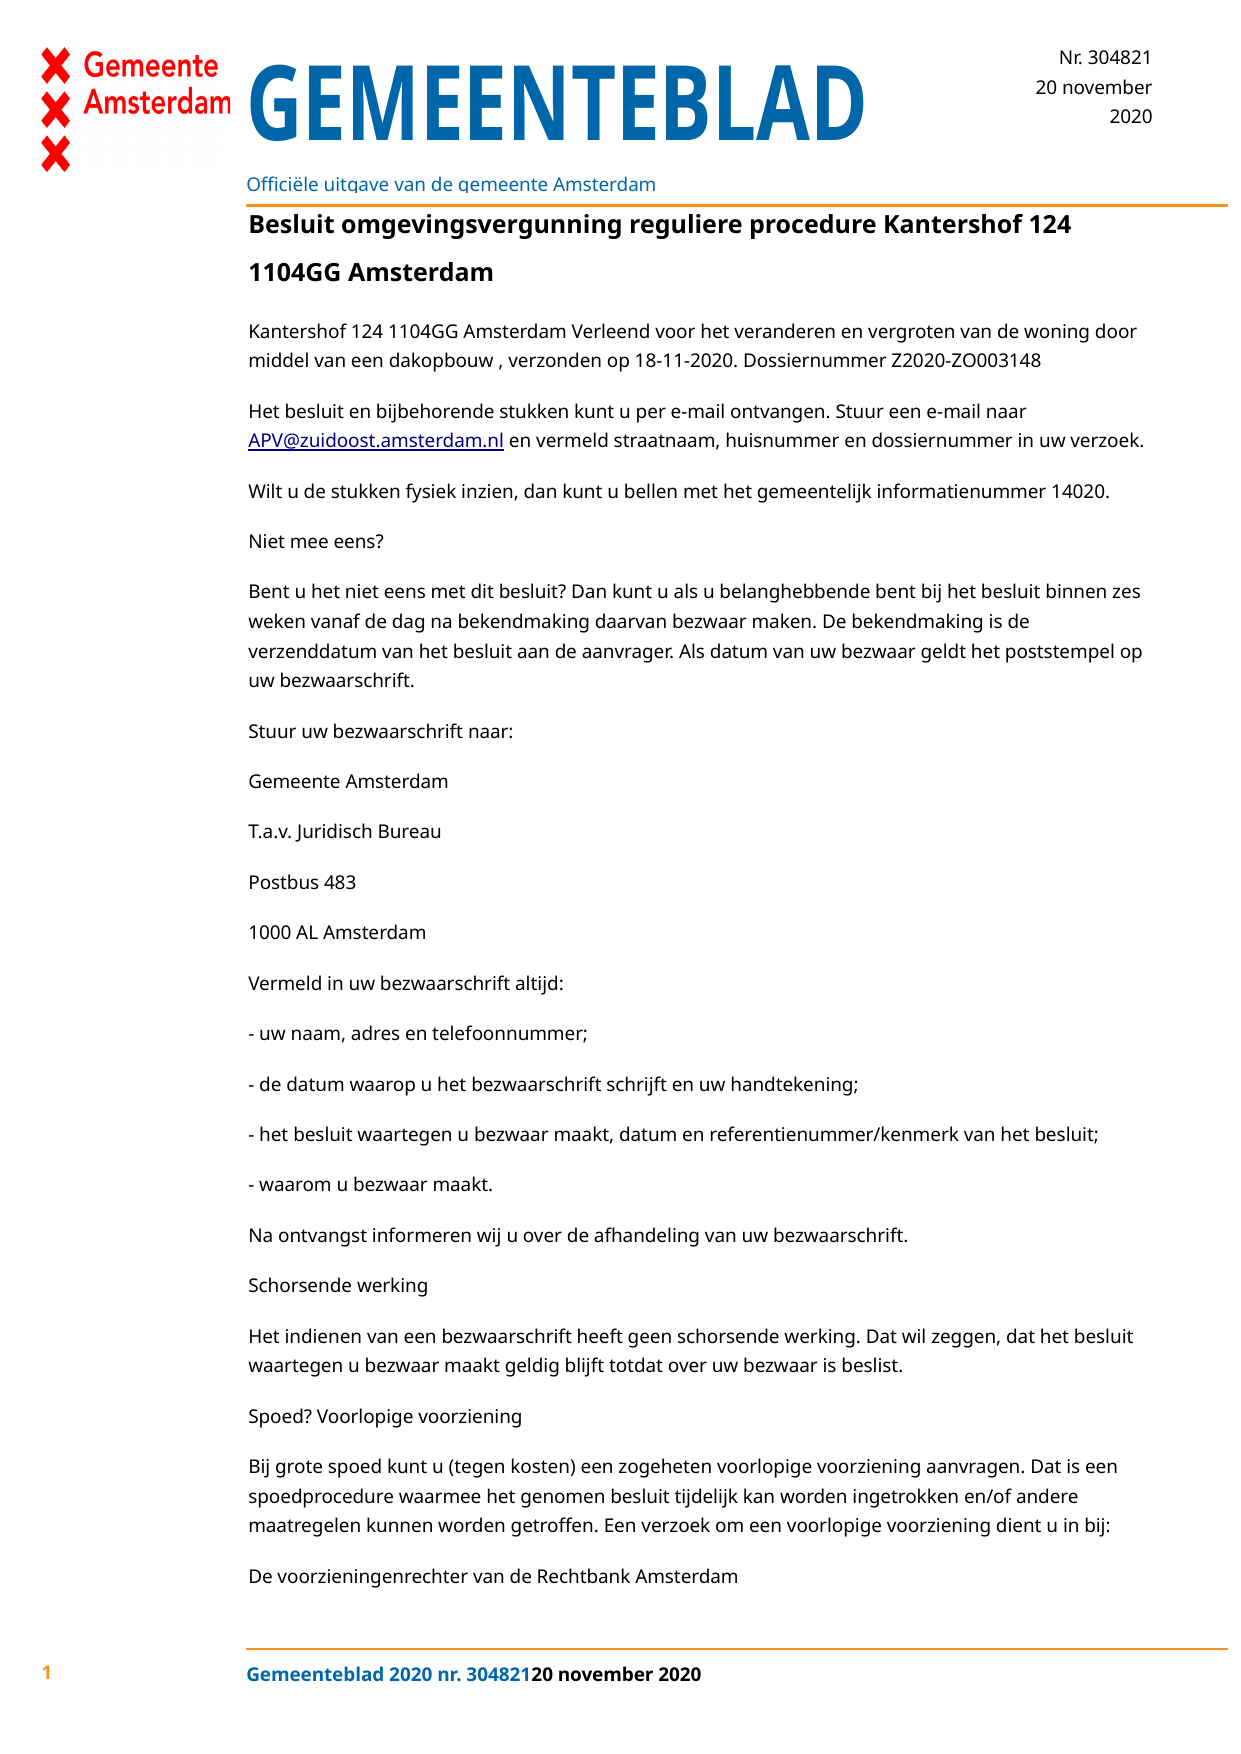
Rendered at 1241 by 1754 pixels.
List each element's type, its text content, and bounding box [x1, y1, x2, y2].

text Wilt u de stukken fysiek inzien, dan kunt u bellen met het gemeentelijk informatienummer 14020. [248, 478, 1152, 504]
text Bent u het niet eens met dit besluit? Dan kunt u als u belanghebbende bent bij het besluit binnen zes weken vanaf de dag na bekendmaking daarvan bezwaar maken. De bekendmaking is de verzenddatum van het besluit aan de aanvrager. Als datum van uw bezwaar geldt het poststempel op uw bezwaarschrift. [248, 579, 1152, 693]
text - het besluit waartegen u bezwaar maakt, datum en referentienummer/kenmerk van het besluit; [248, 1121, 1152, 1147]
text Postbus 483 [248, 869, 1152, 895]
text Kantershof 124 1104GG Amsterdam Verleend voor het veranderen en vergroten van de woning door middel van een dakopbouw , verzonden op 18-11-2020. Dossiernummer Z2020-ZO003148 [248, 318, 1152, 373]
text Het besluit en bijbehorende stukken kunt u per e-mail ontvangen. Stuur een e-mail naar APV@zuidoost.amsterdam.nl en vermeld straatnaam, huisnummer en dossiernummer in uw verzoek. [248, 398, 1152, 453]
text Stuur uw bezwaarschrift naar: [248, 718, 1152, 744]
text Na ontvangst informeren wij u over de afhandeling van uw bezwaarschrift. [248, 1222, 1152, 1248]
text Het indienen van een bezwaarschrift heeft geen schorsende werking. Dat wil zeggen, dat het besluit waartegen u bezwaar maakt geldig blijft totdat over uw bezwaar is beslist. [248, 1323, 1152, 1378]
text Niet mee eens? [248, 528, 1152, 554]
text Spoed? Voorlopige voorziening [248, 1403, 1152, 1429]
text - uw naam, adres en telefoonnummer; [248, 1020, 1152, 1046]
picture [41, 47, 231, 172]
text Besluit omgevingsvergunning reguliere procedure Kantershof 124 1104GG Amsterdam [248, 207, 1152, 288]
text Gemeente Amsterdam [248, 768, 1152, 794]
text Vermeld in uw bezwaarschrift altijd: [248, 970, 1152, 996]
text Schorsende werking [248, 1272, 1152, 1298]
text - waarom u bezwaar maakt. [248, 1172, 1152, 1197]
text De voorzieningenrechter van de Rechtbank Amsterdam [248, 1563, 1152, 1589]
text 1000 AL Amsterdam [248, 919, 1152, 945]
text Bij grote spoed kunt u (tegen kosten) een zogeheten voorlopige voorziening aanvragen. Dat is een spoedprocedure waarmee het genomen besluit tijdelijk kan worden ingetrokken en/of andere maatregelen kunnen worden getroffen. Een verzoek om een voorlopige voorziening dient u in bij: [248, 1453, 1152, 1538]
text T.a.v. Juridisch Bureau [248, 819, 1152, 844]
text - de datum waarop u het bezwaarschrift schrijft en uw handtekening; [248, 1071, 1152, 1097]
